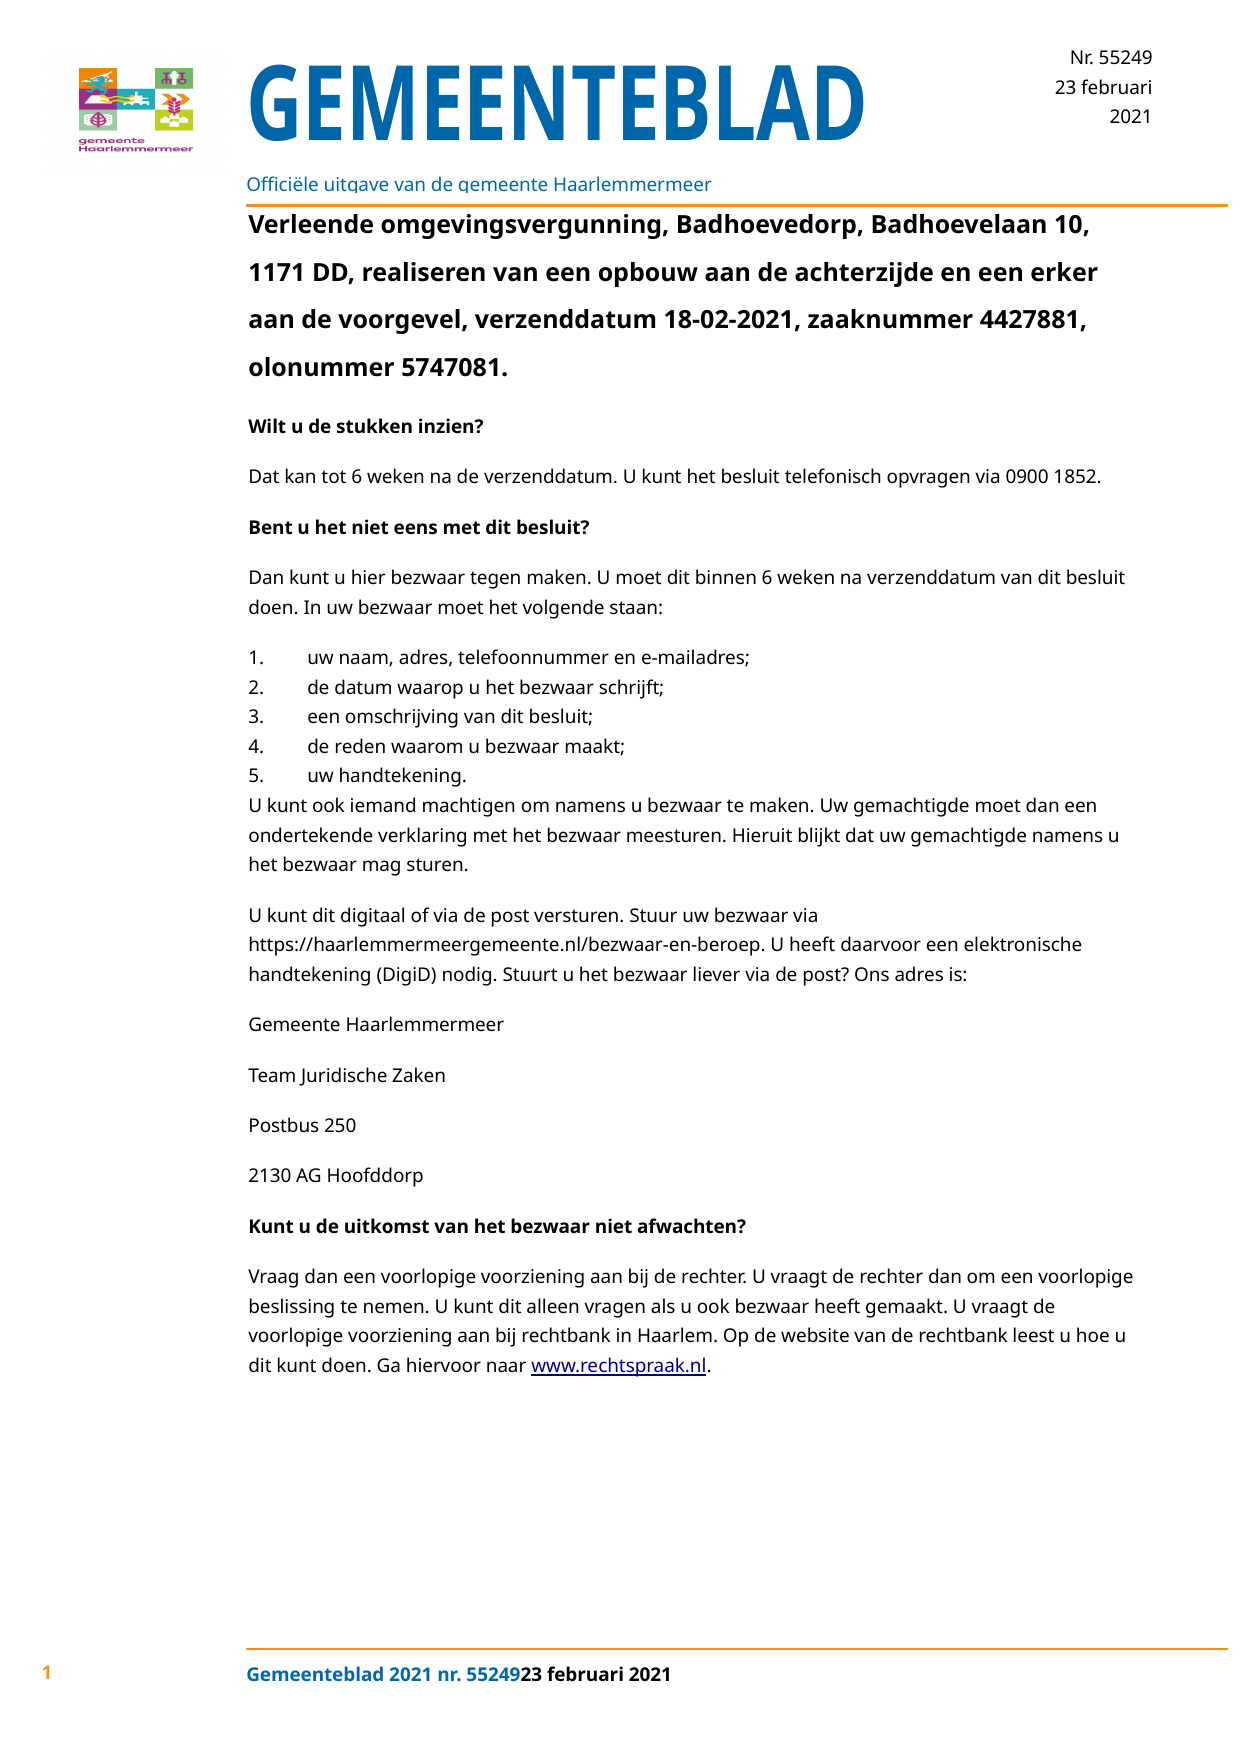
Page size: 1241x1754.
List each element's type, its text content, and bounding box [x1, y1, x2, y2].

text Postbus 250 [248, 1112, 1152, 1138]
text Gemeente Haarlemmermeer [248, 1011, 1152, 1037]
text Team Juridische Zaken [248, 1062, 1152, 1088]
text Wilt u de stukken inzien? [248, 413, 1152, 439]
text U kunt dit digitaal of via de post versturen. Stuur uw bezwaar via https://haarlemmermeergemeente.nl/bezwaar-en-beroep. U heeft daarvoor een elektronische handtekening (DigiD) nodig. Stuurt u het bezwaar liever via de post? Ons adres is: [248, 902, 1152, 987]
text Verleende omgevingsvergunning, Badhoevedorp, Badhoevelaan 10, 1171 DD, realiseren van een opbouw aan de achterzijde en een erker aan de voorgevel, verzenddatum 18-02-2021, zaaknummer 4427881, olonummer 5747081. [248, 207, 1152, 384]
list de reden waarom u bezwaar maakt; [248, 733, 1152, 759]
list de datum waarop u het bezwaar schrijft; [248, 674, 1152, 700]
text Dat kan tot 6 weken na de verzenddatum. U kunt het besluit telefonisch opvragen via 0900 1852. [248, 463, 1152, 489]
text Kunt u de uitkomst van het bezwaar niet afwachten? [248, 1213, 1152, 1239]
list uw naam, adres, telefoonnummer en e-mailadres; [248, 644, 1152, 670]
text U kunt ook iemand machtigen om namens u bezwaar te maken. Uw gemachtigde moet dan een ondertekende verklaring met het bezwaar meesturen. Hieruit blijkt dat uw gemachtigde namens u het bezwaar mag sturen. [248, 792, 1152, 877]
list uw handtekening. [248, 763, 1152, 788]
text Dan kunt u hier bezwaar tegen maken. U moet dit binnen 6 weken na verzenddatum van dit besluit doen. In uw bezwaar moet het volgende staan: [248, 564, 1152, 620]
picture [41, 47, 231, 172]
text Bent u het niet eens met dit besluit? [248, 514, 1152, 540]
list een omschrijving van dit besluit; [248, 703, 1152, 729]
text 2130 AG Hoofddorp [248, 1163, 1152, 1188]
text Vraag dan een voorlopige voorziening aan bij de rechter. U vraagt de rechter dan om een voorlopige beslissing te nemen. U kunt dit alleen vragen als u ook bezwaar heeft gemaakt. U vraagt de voorlopige voorziening aan bij rechtbank in Haarlem. Op de website van de rechtbank leest u hoe u dit kunt doen. Ga hiervoor naar www.rechtspraak.nl. [248, 1263, 1152, 1378]
